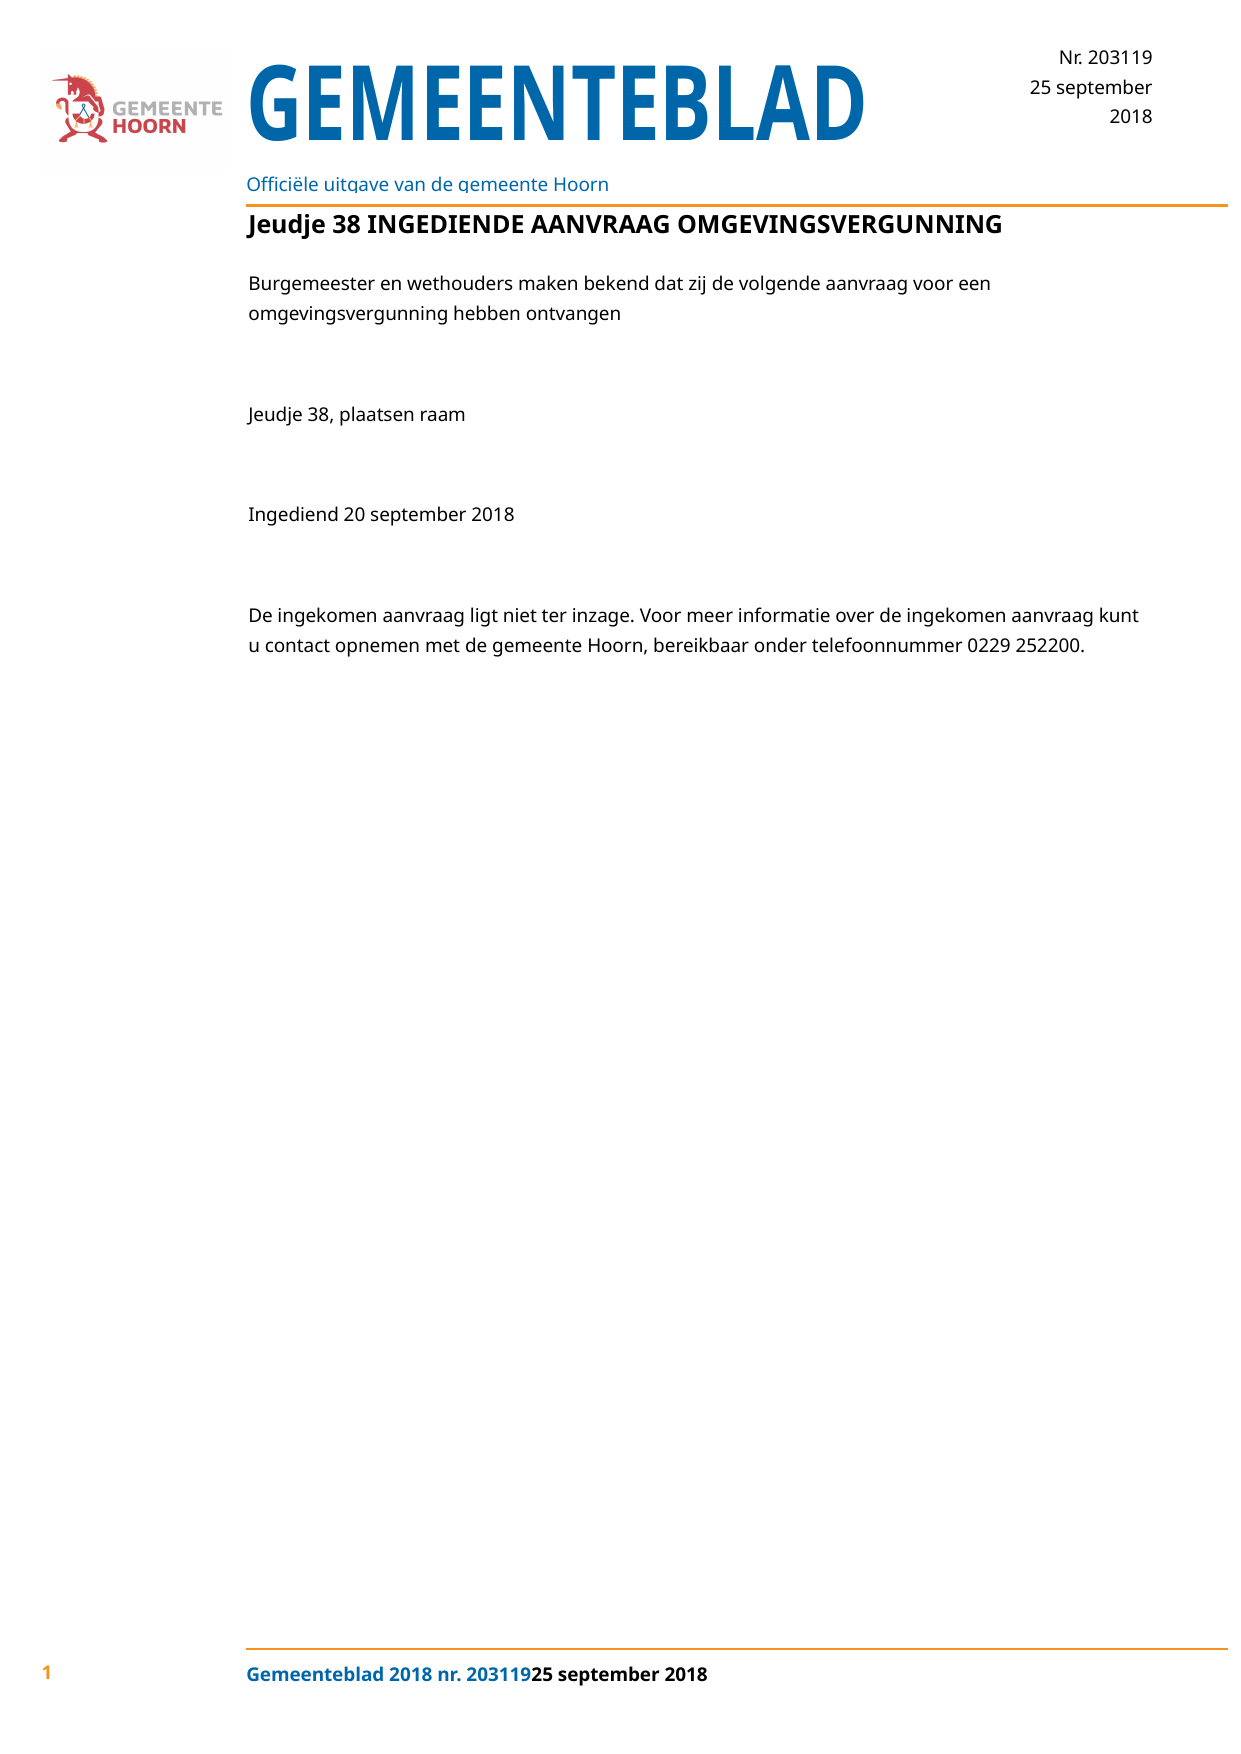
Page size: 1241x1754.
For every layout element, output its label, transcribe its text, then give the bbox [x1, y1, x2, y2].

text Jeudje 38 INGEDIENDE AANVRAAG OMGEVINGSVERGUNNING [248, 207, 1152, 241]
text Jeudje 38, plaatsen raam [248, 401, 1152, 426]
text De ingekomen aanvraag ligt niet ter inzage. Voor meer informatie over de ingekomen aanvraag kunt u contact opnemen met de gemeente Hoorn, bereikbaar onder telefoonnummer 0229 252200. [248, 602, 1152, 658]
picture [41, 47, 231, 172]
text Ingediend 20 september 2018 [248, 502, 1152, 527]
text Burgemeester en wethouders maken bekend dat zij de volgende aanvraag voor een omgevingsvergunning hebben ontvangen [248, 270, 1152, 326]
